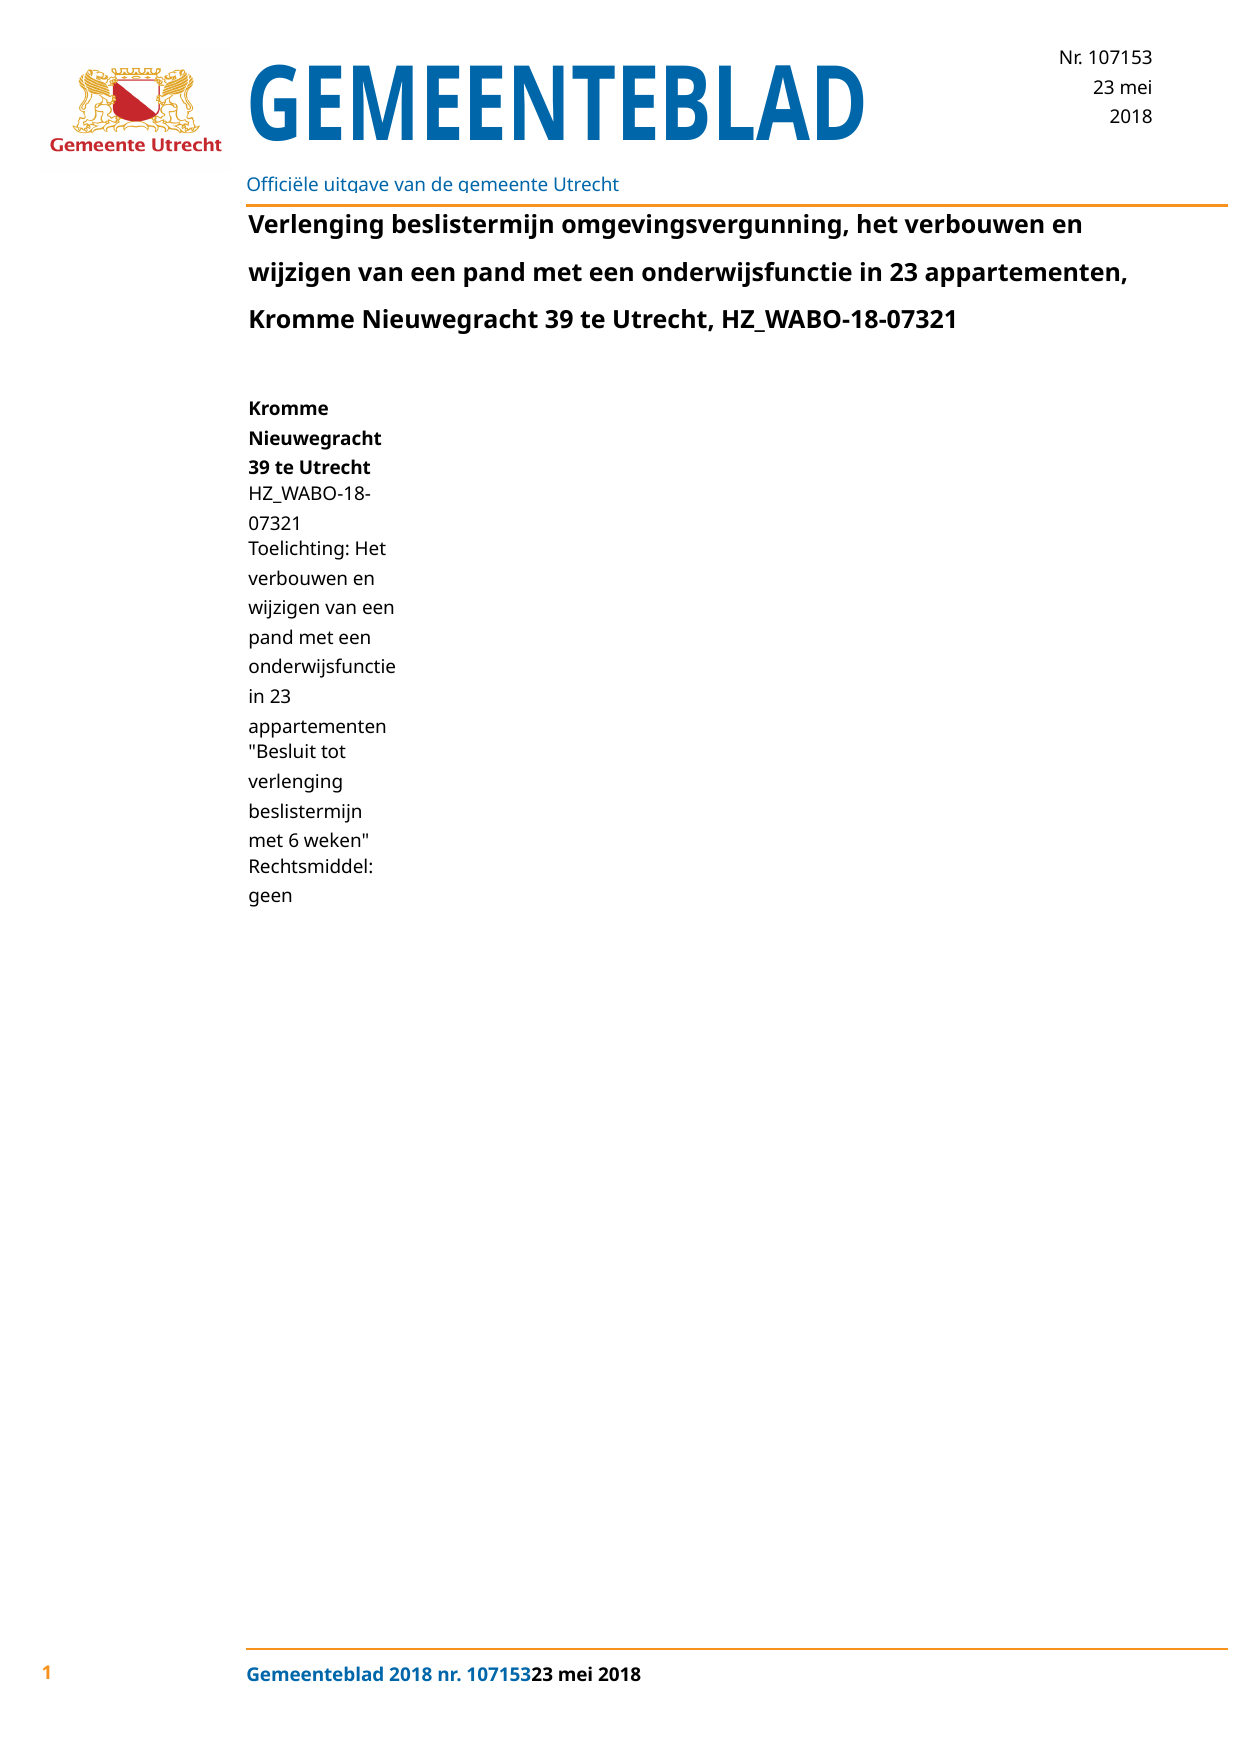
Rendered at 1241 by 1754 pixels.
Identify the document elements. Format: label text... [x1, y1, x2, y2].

table_header [549, 395, 700, 480]
table_header [399, 395, 549, 480]
text Verlenging beslistermijn omgevingsvergunning, het verbouwen en wijzigen van een pand met een onderwijsfunctie in 23 appartementen, Kromme Nieuwegracht 39 te Utrecht, HZ_WABO-18-07321 [248, 207, 1152, 336]
table_cell [700, 909, 850, 934]
table_cell "Besluit tot verlenging beslistermijn met 6 weken" [248, 739, 398, 853]
table_cell [549, 480, 700, 535]
picture [41, 47, 231, 172]
table_cell [399, 853, 549, 908]
table_cell [399, 480, 549, 535]
table_cell [1001, 909, 1152, 934]
table_cell Toelichting: Het verbouwen en wijzigen van een pand met een onderwijsfunctie in 23 appartementen [248, 535, 398, 739]
table_cell [549, 853, 700, 908]
table_cell [549, 739, 700, 853]
table_cell HZ_WABO-18-07321 [248, 480, 398, 535]
table_cell [549, 909, 700, 934]
table_header Kromme Nieuwegracht 39 te Utrecht [248, 395, 398, 480]
table_cell [248, 909, 398, 934]
table_cell [850, 909, 1001, 934]
table_cell [399, 739, 549, 853]
table_cell [399, 909, 549, 934]
table_cell Rechtsmiddel: geen [248, 853, 398, 908]
